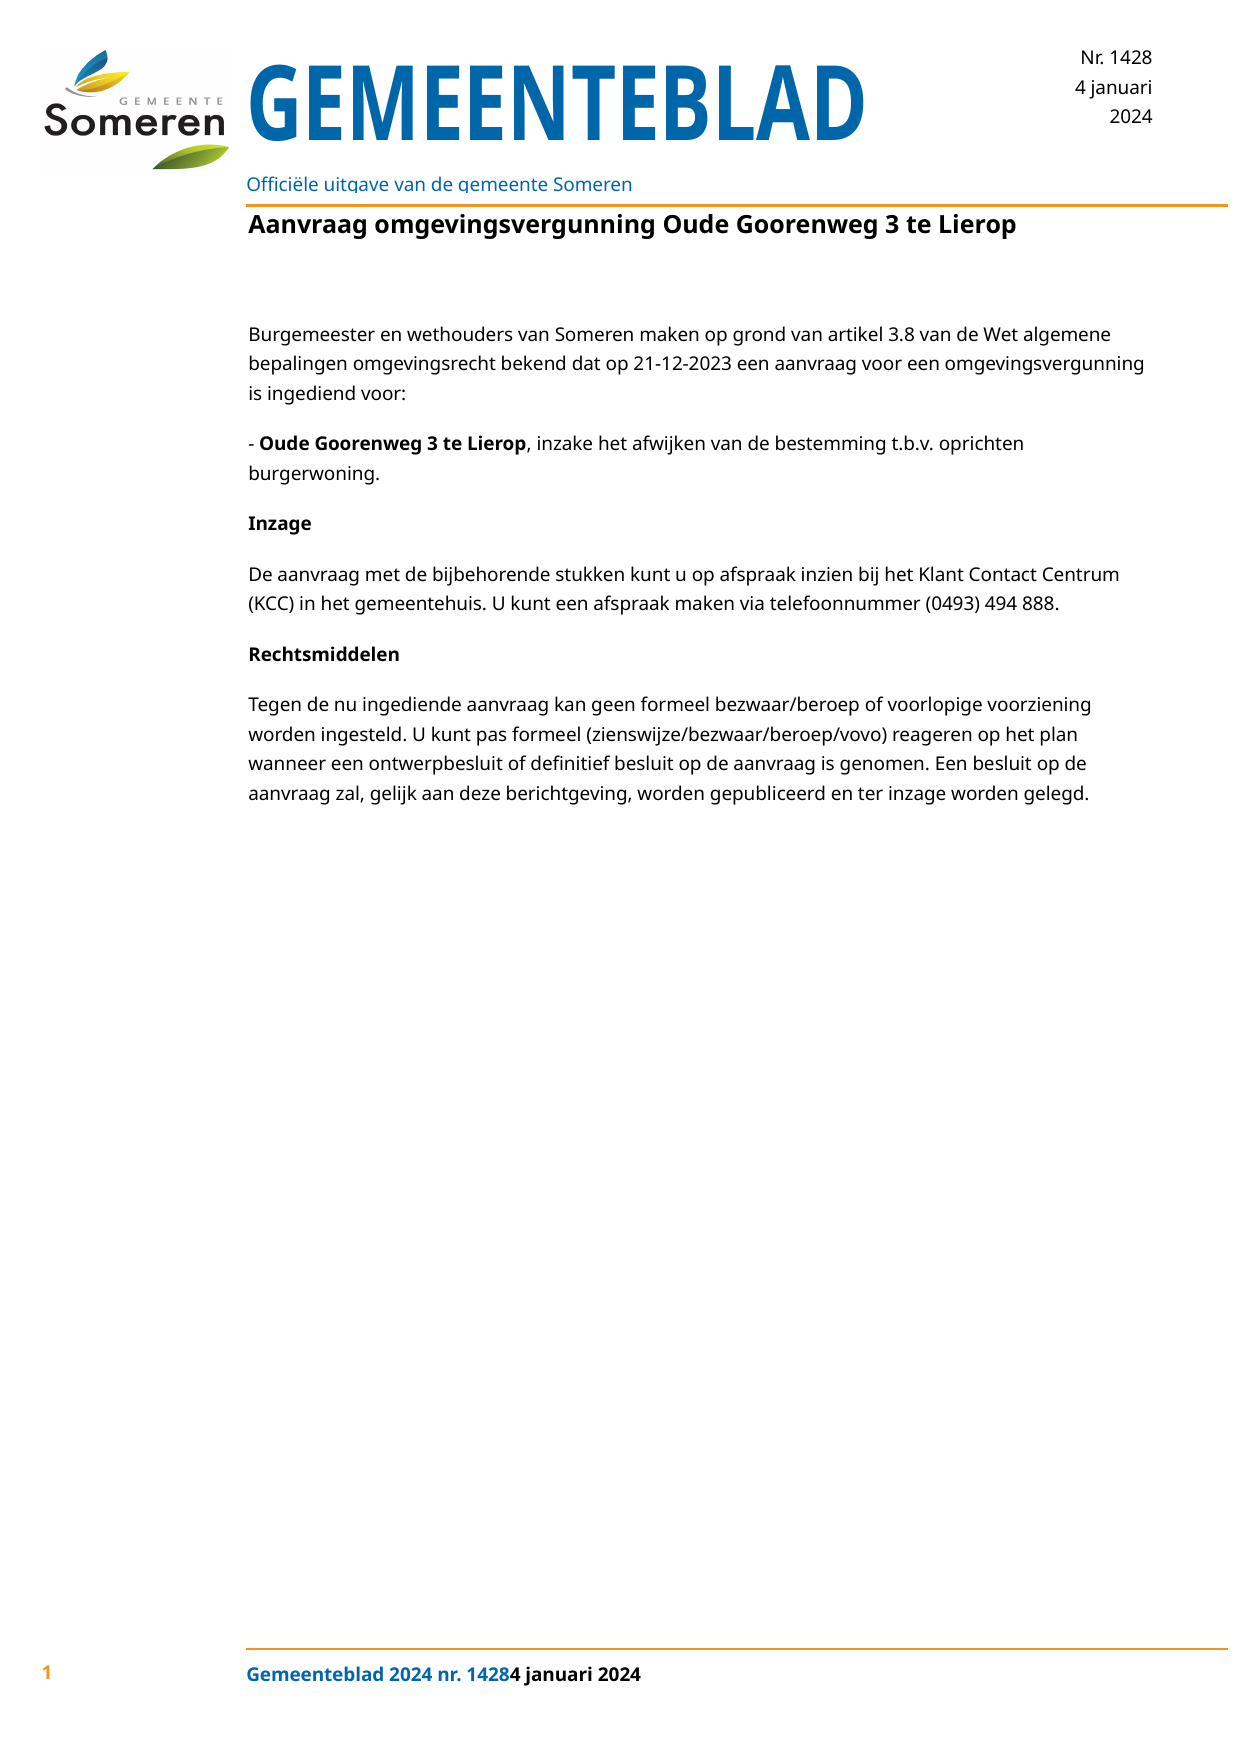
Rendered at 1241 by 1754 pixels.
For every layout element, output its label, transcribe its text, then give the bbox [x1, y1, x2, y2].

text - Oude Goorenweg 3 te Lierop, inzake het afwijken van de bestemming t.b.v. oprichten burgerwoning. [248, 430, 1152, 486]
text Inzage [248, 510, 1152, 536]
picture [41, 47, 231, 172]
text De aanvraag met de bijbehorende stukken kunt u op afspraak inzien bij het Klant Contact Centrum (KCC) in het gemeentehuis. U kunt een afspraak maken via telefoonnummer (0493) 494 888. [248, 561, 1152, 616]
text Tegen de nu ingediende aanvraag kan geen formeel bezwaar/beroep of voorlopige voorziening worden ingesteld. U kunt pas formeel (zienswijze/bezwaar/beroep/vovo) reageren op het plan wanneer een ontwerpbesluit of definitief besluit op de aanvraag is genomen. Een besluit op de aanvraag zal, gelijk aan deze berichtgeving, worden gepubliceerd en ter inzage worden gelegd. [248, 691, 1152, 806]
text Rechtsmiddelen [248, 641, 1152, 666]
text Burgemeester en wethouders van Someren maken op grond van artikel 3.8 van de Wet algemene bepalingen omgevingsrecht bekend dat op 21-12-2023 een aanvraag voor een omgevingsvergunning is ingediend voor: [248, 321, 1152, 406]
text Aanvraag omgevingsvergunning Oude Goorenweg 3 te Lierop [248, 207, 1152, 241]
